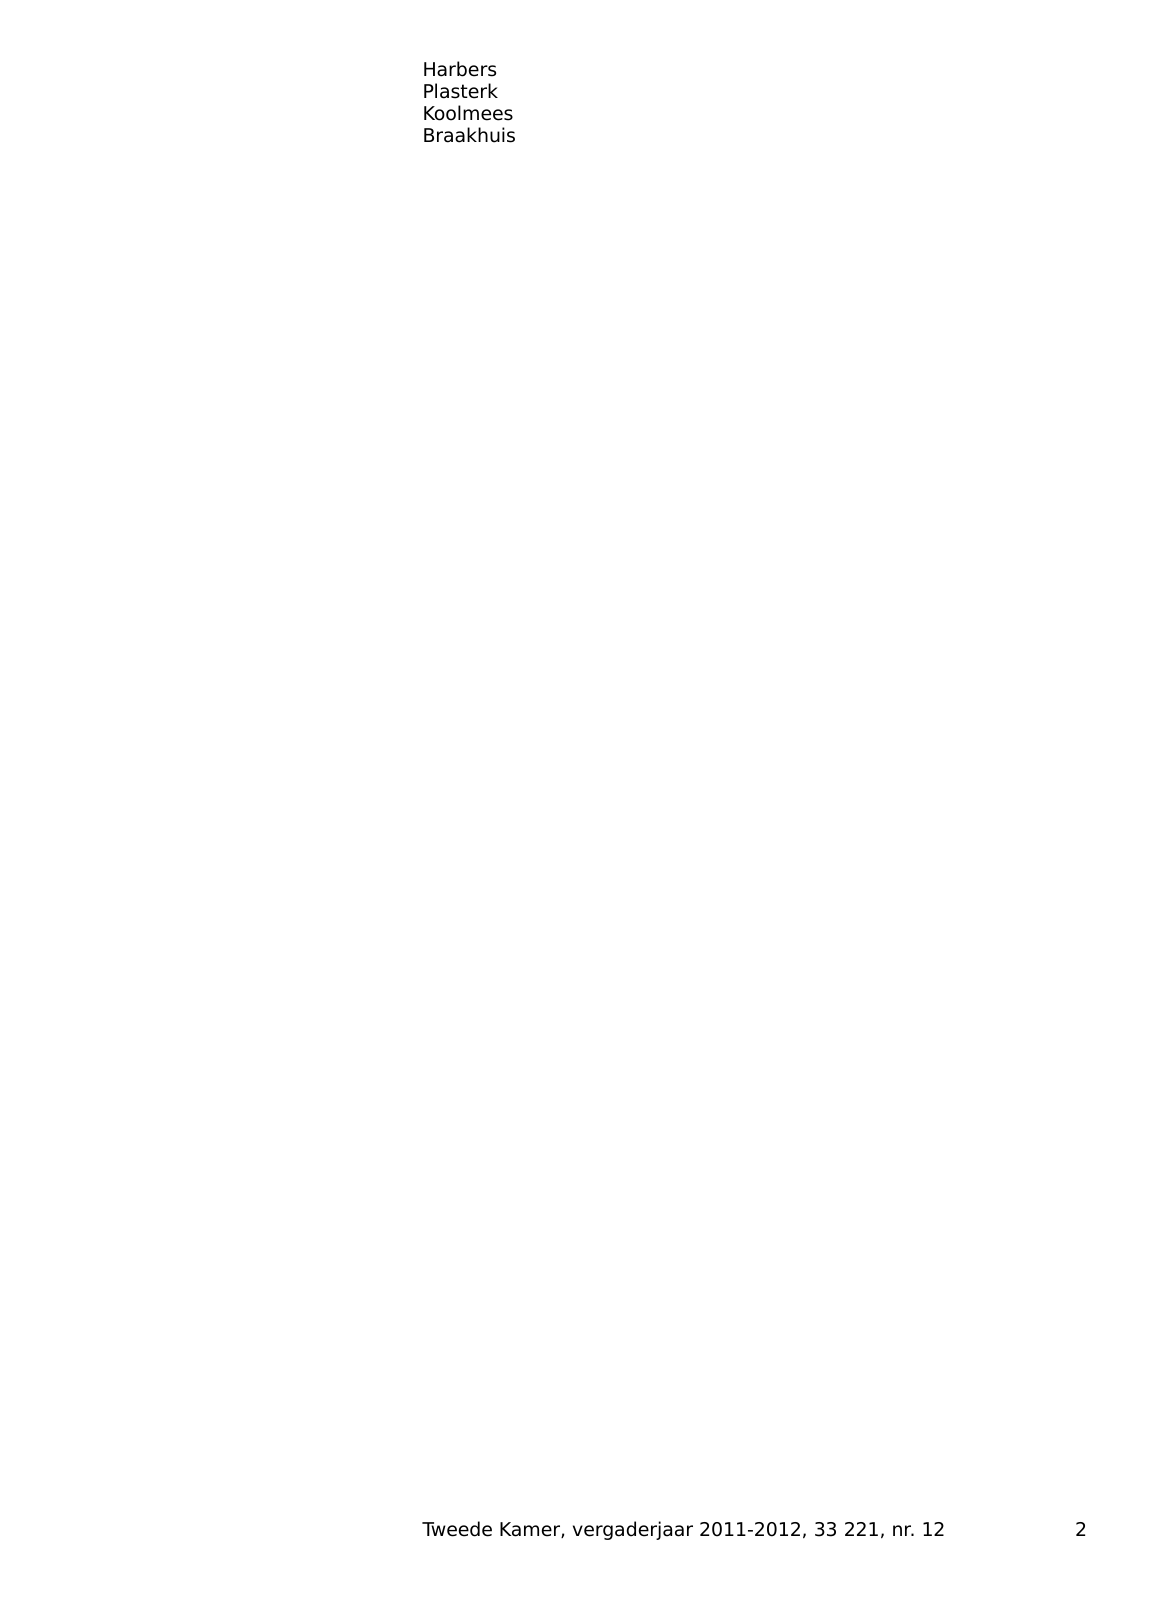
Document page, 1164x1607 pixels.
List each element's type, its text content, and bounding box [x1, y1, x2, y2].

text Braakhuis [422, 125, 1087, 147]
text Plasterk [422, 81, 1087, 103]
text Harbers [422, 59, 1087, 81]
text Koolmees [422, 103, 1087, 125]
